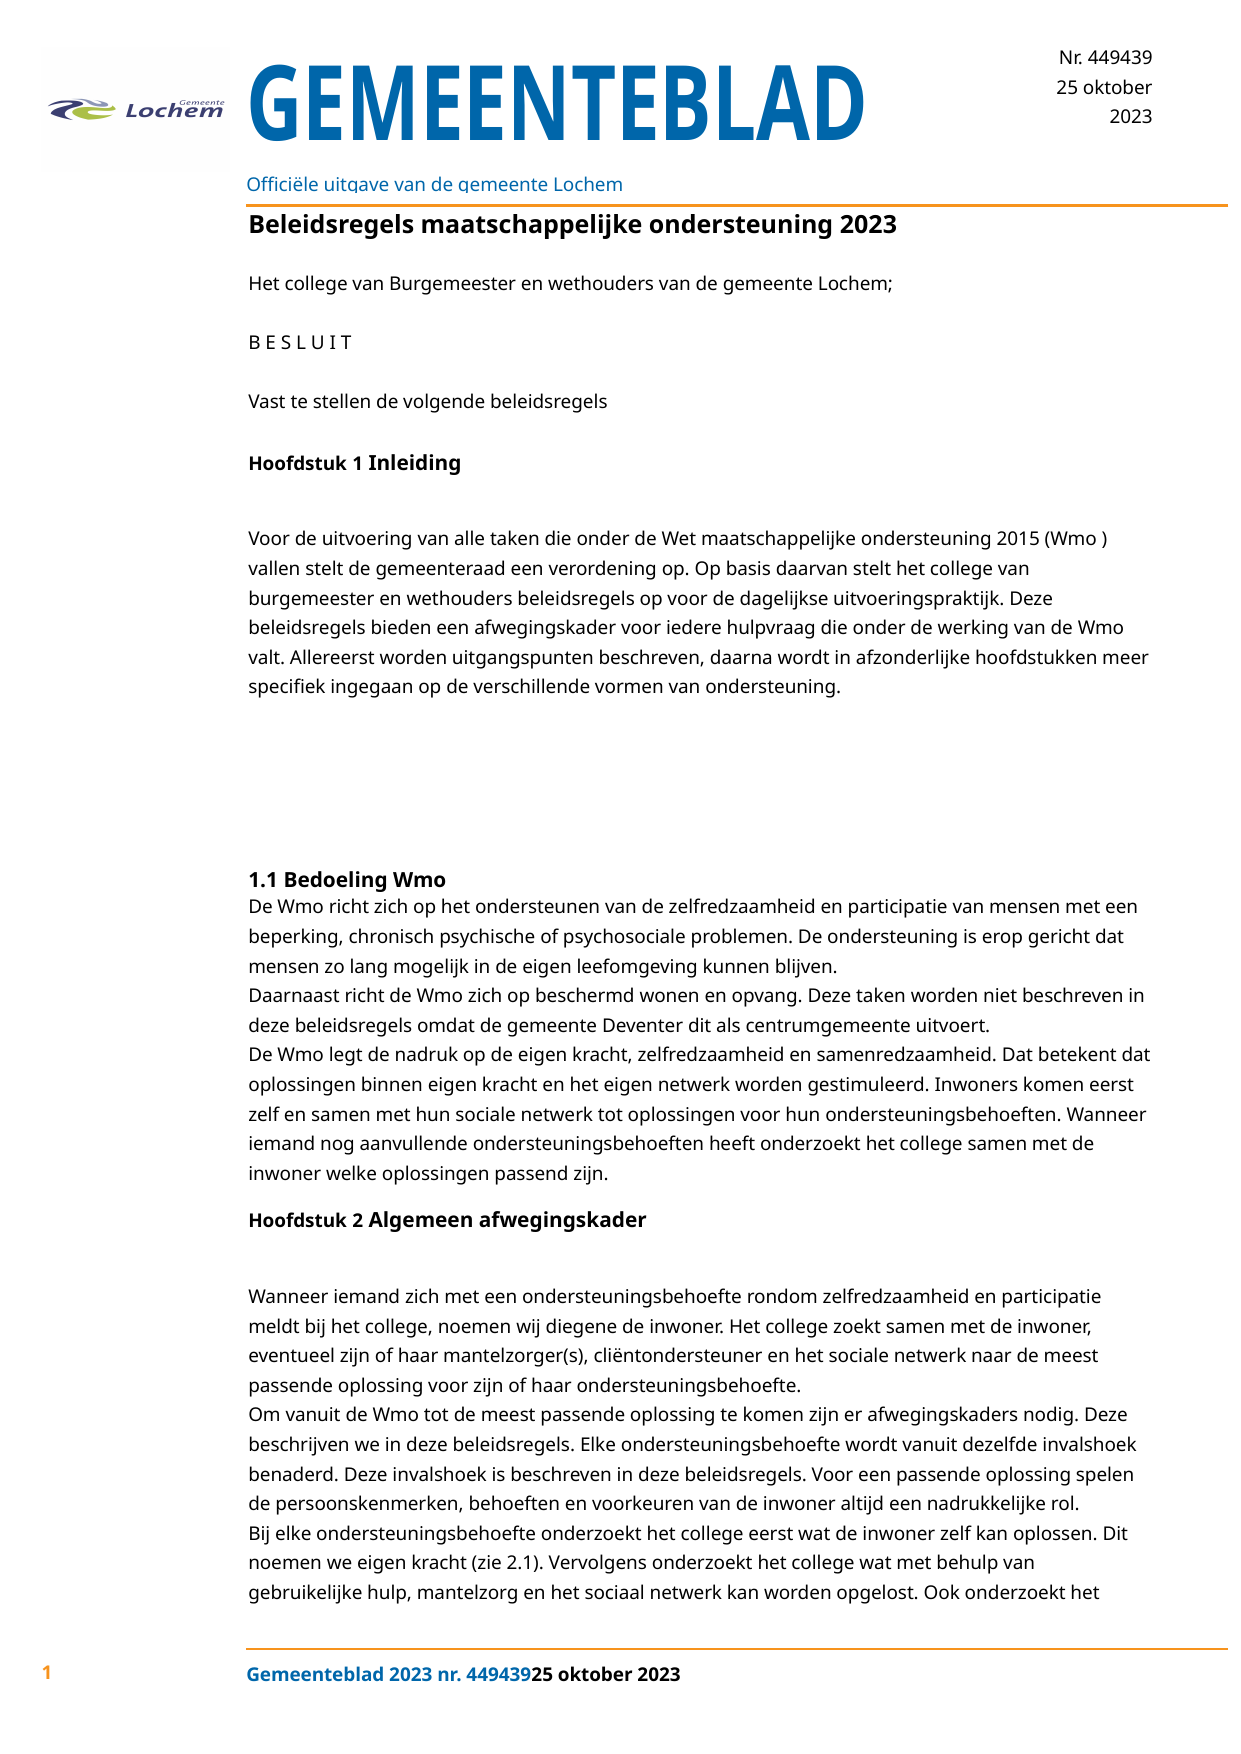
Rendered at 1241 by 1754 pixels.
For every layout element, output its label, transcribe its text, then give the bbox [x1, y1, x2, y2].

text Beleidsregels maatschappelijke ondersteuning 2023 [248, 207, 1152, 241]
text Hoofdstuk 1 Inleiding [248, 448, 1152, 476]
text Wanneer iemand zich met een ondersteuningsbehoefte rondom zelfredzaamheid en participatie meldt bij het college, noemen wij diegene de inwoner. Het college zoekt samen met de inwoner, eventueel zijn of haar mantelzorger(s), cliëntondersteuner en het sociale netwerk naar de meest passende oplossing voor zijn of haar ondersteuningsbehoefte. [248, 1283, 1152, 1398]
text De Wmo legt de nadruk op de eigen kracht, zelfredzaamheid en samenredzaamheid. Dat betekent dat oplossingen binnen eigen kracht en het eigen netwerk worden gestimuleerd. Inwoners komen eerst zelf en samen met hun sociale netwerk tot oplossingen voor hun ondersteuningsbehoeften. Wanneer iemand nog aanvullende ondersteuningsbehoeften heeft onderzoekt het college samen met de inwoner welke oplossingen passend zijn. [248, 1042, 1152, 1186]
text Het college van Burgemeester en wethouders van de gemeente Lochem; [248, 270, 1152, 296]
text Voor de uitvoering van alle taken die onder de Wet maatschappelijke ondersteuning 2015 (Wmo ) vallen stelt de gemeenteraad een verordening op. Op basis daarvan stelt het college van burgemeester en wethouders beleidsregels op voor de dagelijkse uitvoeringspraktijk. Deze beleidsregels bieden een afwegingskader voor iedere hulpvraag die onder de werking van de Wmo valt. Allereerst worden uitgangspunten beschreven, daarna wordt in afzonderlijke hoofdstukken meer specifiek ingegaan op de verschillende vormen van ondersteuning. [248, 526, 1152, 699]
text De Wmo richt zich op het ondersteunen van de zelfredzaamheid en participatie van mensen met een beperking, chronisch psychische of psychosociale problemen. De ondersteuning is erop gericht dat mensen zo lang mogelijk in de eigen leefomgeving kunnen blijven. [248, 894, 1152, 979]
text 1.1 Bedoeling Wmo [248, 865, 1152, 894]
text Bij elke ondersteuningsbehoefte onderzoekt het college eerst wat de inwoner zelf kan oplossen. Dit noemen we eigen kracht (zie 2.1). Vervolgens onderzoekt het college wat met behulp van gebruikelijke hulp, mantelzorg en het sociaal netwerk kan worden opgelost. Ook onderzoekt het [248, 1520, 1152, 1605]
text Hoofdstuk 2 Algemeen afwegingskader [248, 1206, 1152, 1234]
text Daarnaast richt de Wmo zich op beschermd wonen en opvang. Deze taken worden niet beschreven in deze beleidsregels omdat de gemeente Deventer dit als centrumgemeente uitvoert. [248, 982, 1152, 1038]
picture [41, 47, 231, 172]
text B E S L U I T [248, 329, 1152, 355]
text Vast te stellen de volgende beleidsregels [248, 389, 1152, 414]
text Om vanuit de Wmo tot de meest passende oplossing te komen zijn er afwegingskaders nodig. Deze beschrijven we in deze beleidsregels. Elke ondersteuningsbehoefte wordt vanuit dezelfde invalshoek benaderd. Deze invalshoek is beschreven in deze beleidsregels. Voor een passende oplossing spelen de persoonskenmerken, behoeften en voorkeuren van de inwoner altijd een nadrukkelijke rol. [248, 1402, 1152, 1516]
